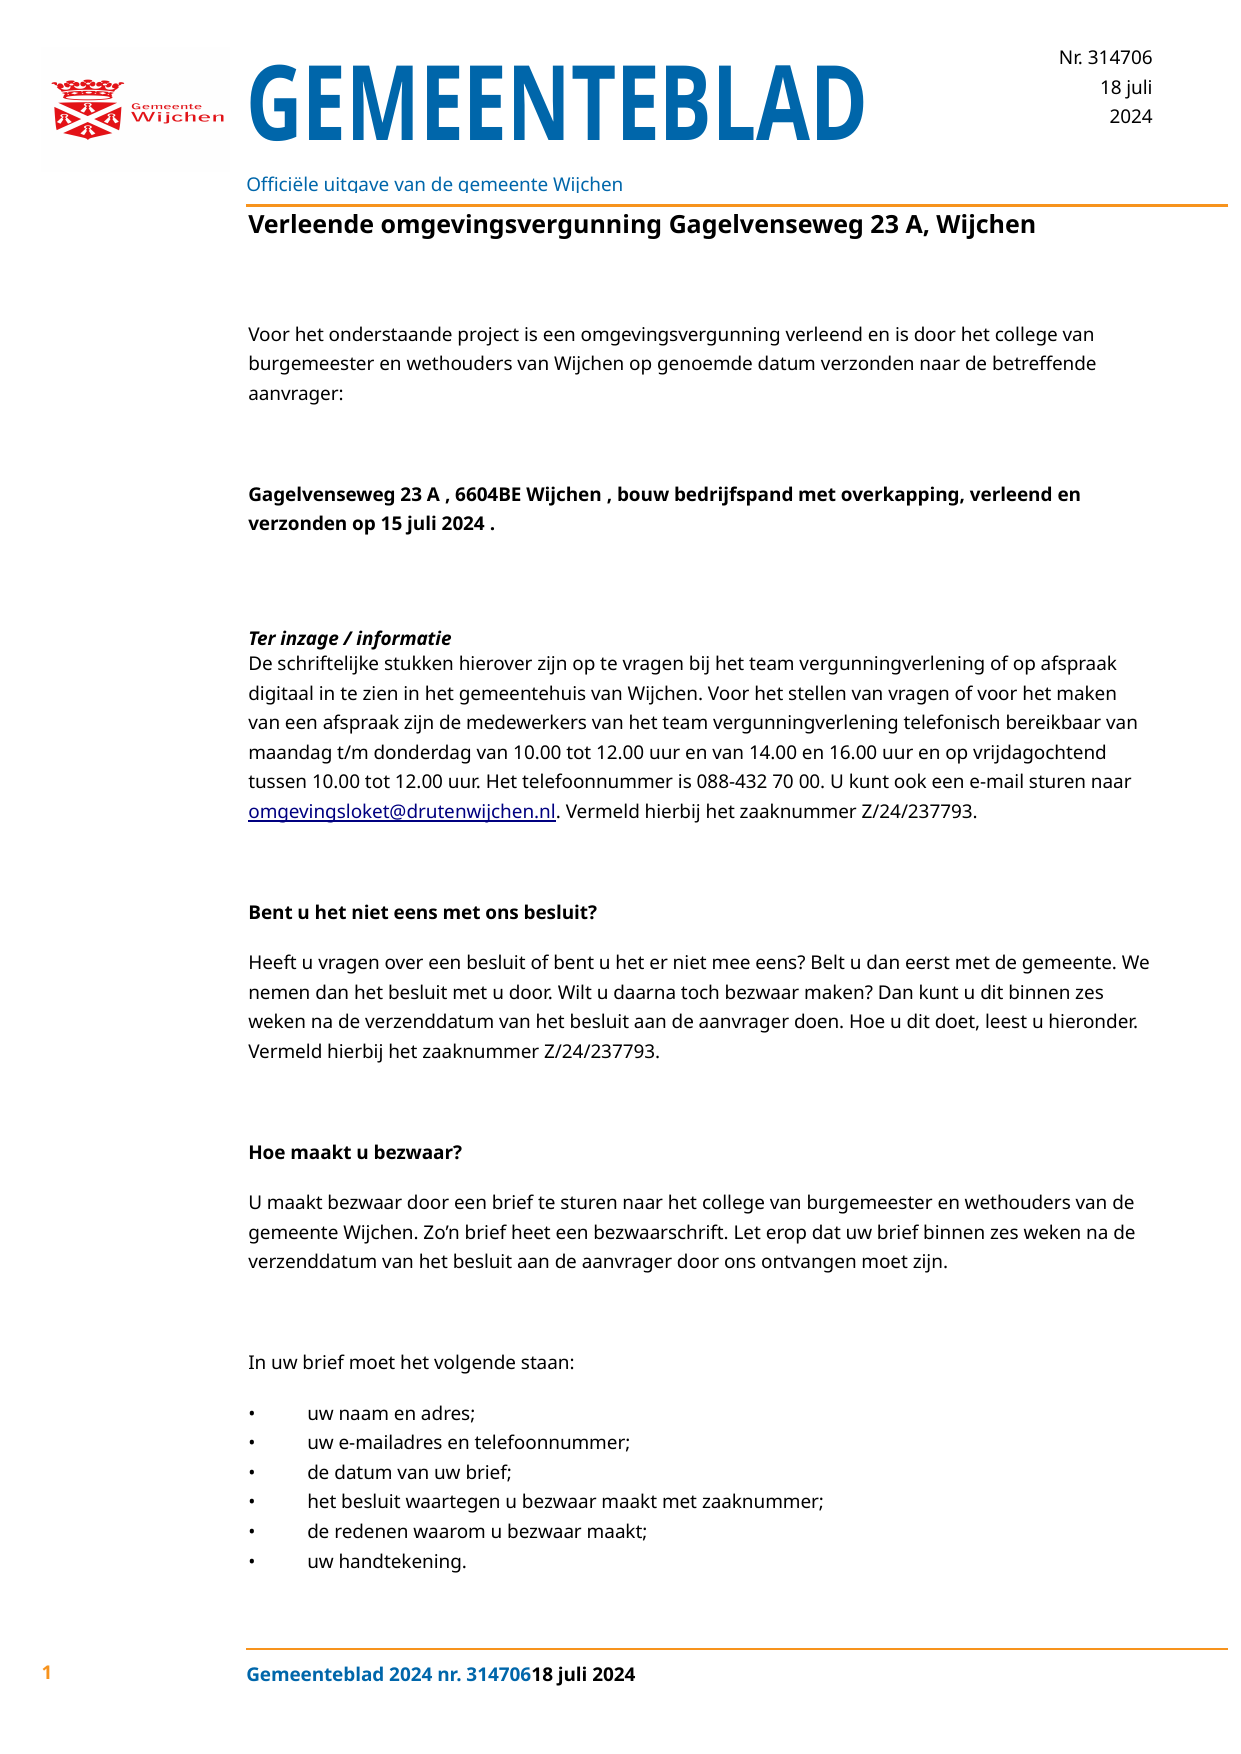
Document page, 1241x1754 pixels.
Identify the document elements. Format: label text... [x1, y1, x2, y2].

list het besluit waartegen u bezwaar maakt met zaaknummer; [248, 1489, 1152, 1514]
list uw naam en adres; [248, 1400, 1152, 1426]
picture [41, 47, 231, 172]
text Gagelvenseweg 23 A , 6604BE Wijchen , bouw bedrijfspand met overkapping, verleend en verzonden op 15 juli 2024 . [248, 481, 1152, 536]
text U maakt bezwaar door een brief te sturen naar het college van burgemeester en wethouders van de gemeente Wijchen. Zo’n brief heet een bezwaarschrift. Let erop dat uw brief binnen zes weken na de verzenddatum van het besluit aan de aanvrager door ons ontvangen moet zijn. [248, 1189, 1152, 1274]
text Hoe maakt u bezwaar? [248, 1139, 1152, 1165]
text Heeft u vragen over een besluit of bent u het er niet mee eens? Belt u dan eerst met de gemeente. We nemen dan het besluit met u door. Wilt u daarna toch bezwaar maken? Dan kunt u dit binnen zes weken na de verzenddatum van het besluit aan de aanvrager doen. Hoe u dit doet, leest u hieronder. Vermeld hierbij het zaaknummer Z/24/237793. [248, 949, 1152, 1064]
list de datum van uw brief; [248, 1459, 1152, 1485]
text In uw brief moet het volgende staan: [248, 1349, 1152, 1375]
text Verleende omgevingsvergunning Gagelvenseweg 23 A, Wijchen [248, 207, 1152, 241]
text De schriftelijke stukken hierover zijn op te vragen bij het team vergunningverlening of op afspraak digitaal in te zien in het gemeentehuis van Wijchen. Voor het stellen van vragen of voor het maken van een afspraak zijn de medewerkers van het team vergunningverlening telefonisch bereikbaar van maandag t/m donderdag van 10.00 tot 12.00 uur en van 14.00 en 16.00 uur en op vrijdagochtend tussen 10.00 tot 12.00 uur. Het telefoonnummer is 088-432 70 00. U kunt ook een e-mail sturen naar omgevingsloket@drutenwijchen.nl. Vermeld hierbij het zaaknummer Z/24/237793. [248, 650, 1152, 824]
list uw e-mailadres en telefoonnummer; [248, 1429, 1152, 1455]
text Ter inzage / informatie [248, 625, 1152, 650]
list uw handtekening. [248, 1548, 1152, 1574]
text Bent u het niet eens met ons besluit? [248, 899, 1152, 925]
list de redenen waarom u bezwaar maakt; [248, 1518, 1152, 1544]
text Voor het onderstaande project is een omgevingsvergunning verleend en is door het college van burgemeester en wethouders van Wijchen op genoemde datum verzonden naar de betreffende aanvrager: [248, 321, 1152, 406]
